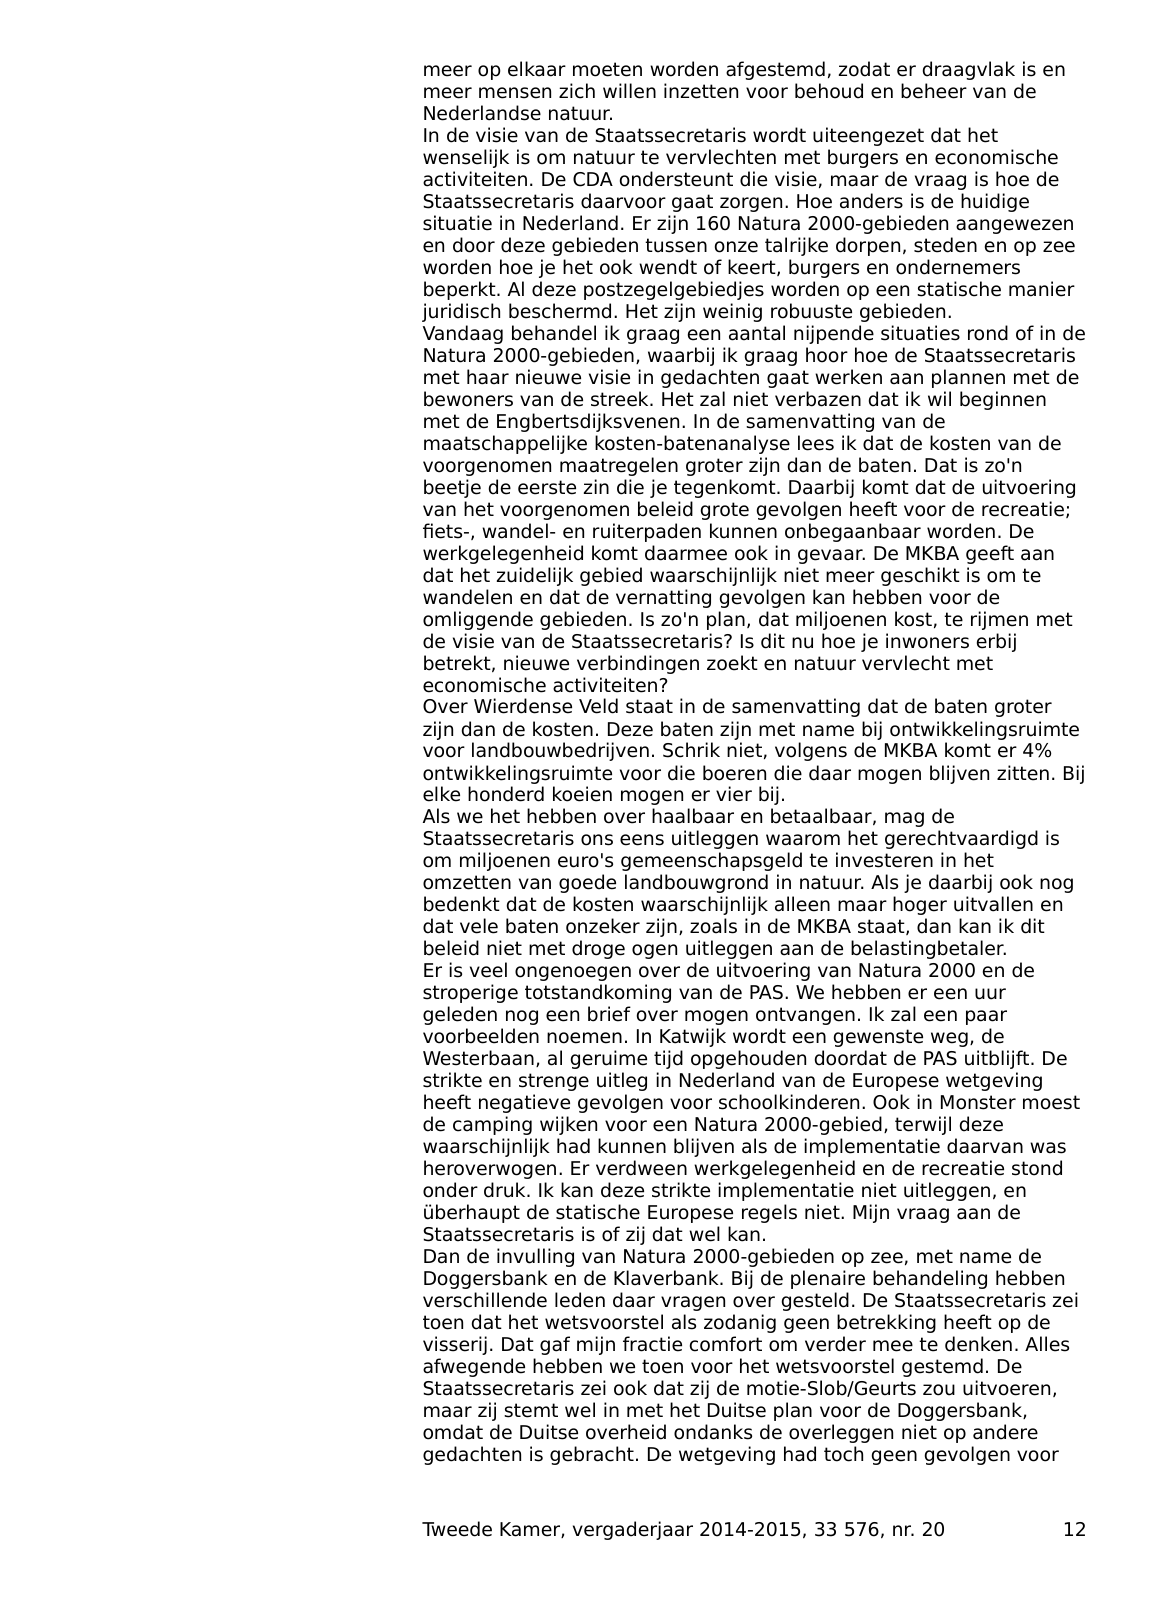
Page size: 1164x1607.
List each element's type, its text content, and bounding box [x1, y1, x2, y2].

text meer op elkaar moeten worden afgestemd, zodat er draagvlak is en meer mensen zich willen inzetten voor behoud en beheer van de Nederlandse natuur. [422, 59, 1087, 125]
text Als we het hebben over haalbaar en betaalbaar, mag de Staatssecretaris ons eens uitleggen waarom het gerechtvaardigd is om miljoenen euro's gemeenschapsgeld te investeren in het omzetten van goede landbouwgrond in natuur. Als je daarbij ook nog bedenkt dat de kosten waarschijnlijk alleen maar hoger uitvallen en dat vele baten onzeker zijn, zoals in de MKBA staat, dan kan ik dit beleid niet met droge ogen uitleggen aan de belastingbetaler. [422, 806, 1087, 960]
text Over Wierdense Veld staat in de samenvatting dat de baten groter zijn dan de kosten. Deze baten zijn met name bij ontwikkelingsruimte voor landbouwbedrijven. Schrik niet, volgens de MKBA komt er 4% ontwikkelingsruimte voor die boeren die daar mogen blijven zitten. Bij elke honderd koeien mogen er vier bij. [422, 696, 1087, 806]
text Vandaag behandel ik graag een aantal nijpende situaties rond of in de Natura 2000-gebieden, waarbij ik graag hoor hoe de Staatssecretaris met haar nieuwe visie in gedachten gaat werken aan plannen met de bewoners van de streek. Het zal niet verbazen dat ik wil beginnen met de Engbertsdijksvenen. In de samenvatting van de maatschappelijke kosten-batenanalyse lees ik dat de kosten van de voorgenomen maatregelen groter zijn dan de baten. Dat is zo'n beetje de eerste zin die je tegenkomt. Daarbij komt dat de uitvoering van het voorgenomen beleid grote gevolgen heeft voor de recreatie; fiets-, wandel- en ruiterpaden kunnen onbegaanbaar worden. De werkgelegenheid komt daarmee ook in gevaar. De MKBA geeft aan dat het zuidelijk gebied waarschijnlijk niet meer geschikt is om te wandelen en dat de vernatting gevolgen kan hebben voor de omliggende gebieden. Is zo'n plan, dat miljoenen kost, te rijmen met de visie van de Staatssecretaris? Is dit nu hoe je inwoners erbij betrekt, nieuwe verbindingen zoekt en natuur vervlecht met economische activiteiten? [422, 323, 1087, 696]
text Dan de invulling van Natura 2000-gebieden op zee, met name de Doggersbank en de Klaverbank. Bij de plenaire behandeling hebben verschillende leden daar vragen over gesteld. De Staatssecretaris zei toen dat het wetsvoorstel als zodanig geen betrekking heeft op de visserij. Dat gaf mijn fractie comfort om verder mee te denken. Alles afwegende hebben we toen voor het wetsvoorstel gestemd. De Staatssecretaris zei ook dat zij de motie-Slob/Geurts zou uitvoeren, maar zij stemt wel in met het Duitse plan voor de Doggersbank, omdat de Duitse overheid ondanks de overleggen niet op andere gedachten is gebracht. De wetgeving had toch geen gevolgen voor [422, 1246, 1087, 1466]
text In de visie van de Staatssecretaris wordt uiteengezet dat het wenselijk is om natuur te vervlechten met burgers en economische activiteiten. De CDA ondersteunt die visie, maar de vraag is hoe de Staatssecretaris daarvoor gaat zorgen. Hoe anders is de huidige situatie in Nederland. Er zijn 160 Natura 2000-gebieden aangewezen en door deze gebieden tussen onze talrijke dorpen, steden en op zee worden hoe je het ook wendt of keert, burgers en ondernemers beperkt. Al deze postzegelgebiedjes worden op een statische manier juridisch beschermd. Het zijn weinig robuuste gebieden. [422, 125, 1087, 323]
text Er is veel ongenoegen over de uitvoering van Natura 2000 en de stroperige totstandkoming van de PAS. We hebben er een uur geleden nog een brief over mogen ontvangen. Ik zal een paar voorbeelden noemen. In Katwijk wordt een gewenste weg, de Westerbaan, al geruime tijd opgehouden doordat de PAS uitblijft. De strikte en strenge uitleg in Nederland van de Europese wetgeving heeft negatieve gevolgen voor schoolkinderen. Ook in Monster moest de camping wijken voor een Natura 2000-gebied, terwijl deze waarschijnlijk had kunnen blijven als de implementatie daarvan was heroverwogen. Er verdween werkgelegenheid en de recreatie stond onder druk. Ik kan deze strikte implementatie niet uitleggen, en überhaupt de statische Europese regels niet. Mijn vraag aan de Staatssecretaris is of zij dat wel kan. [422, 960, 1087, 1246]
